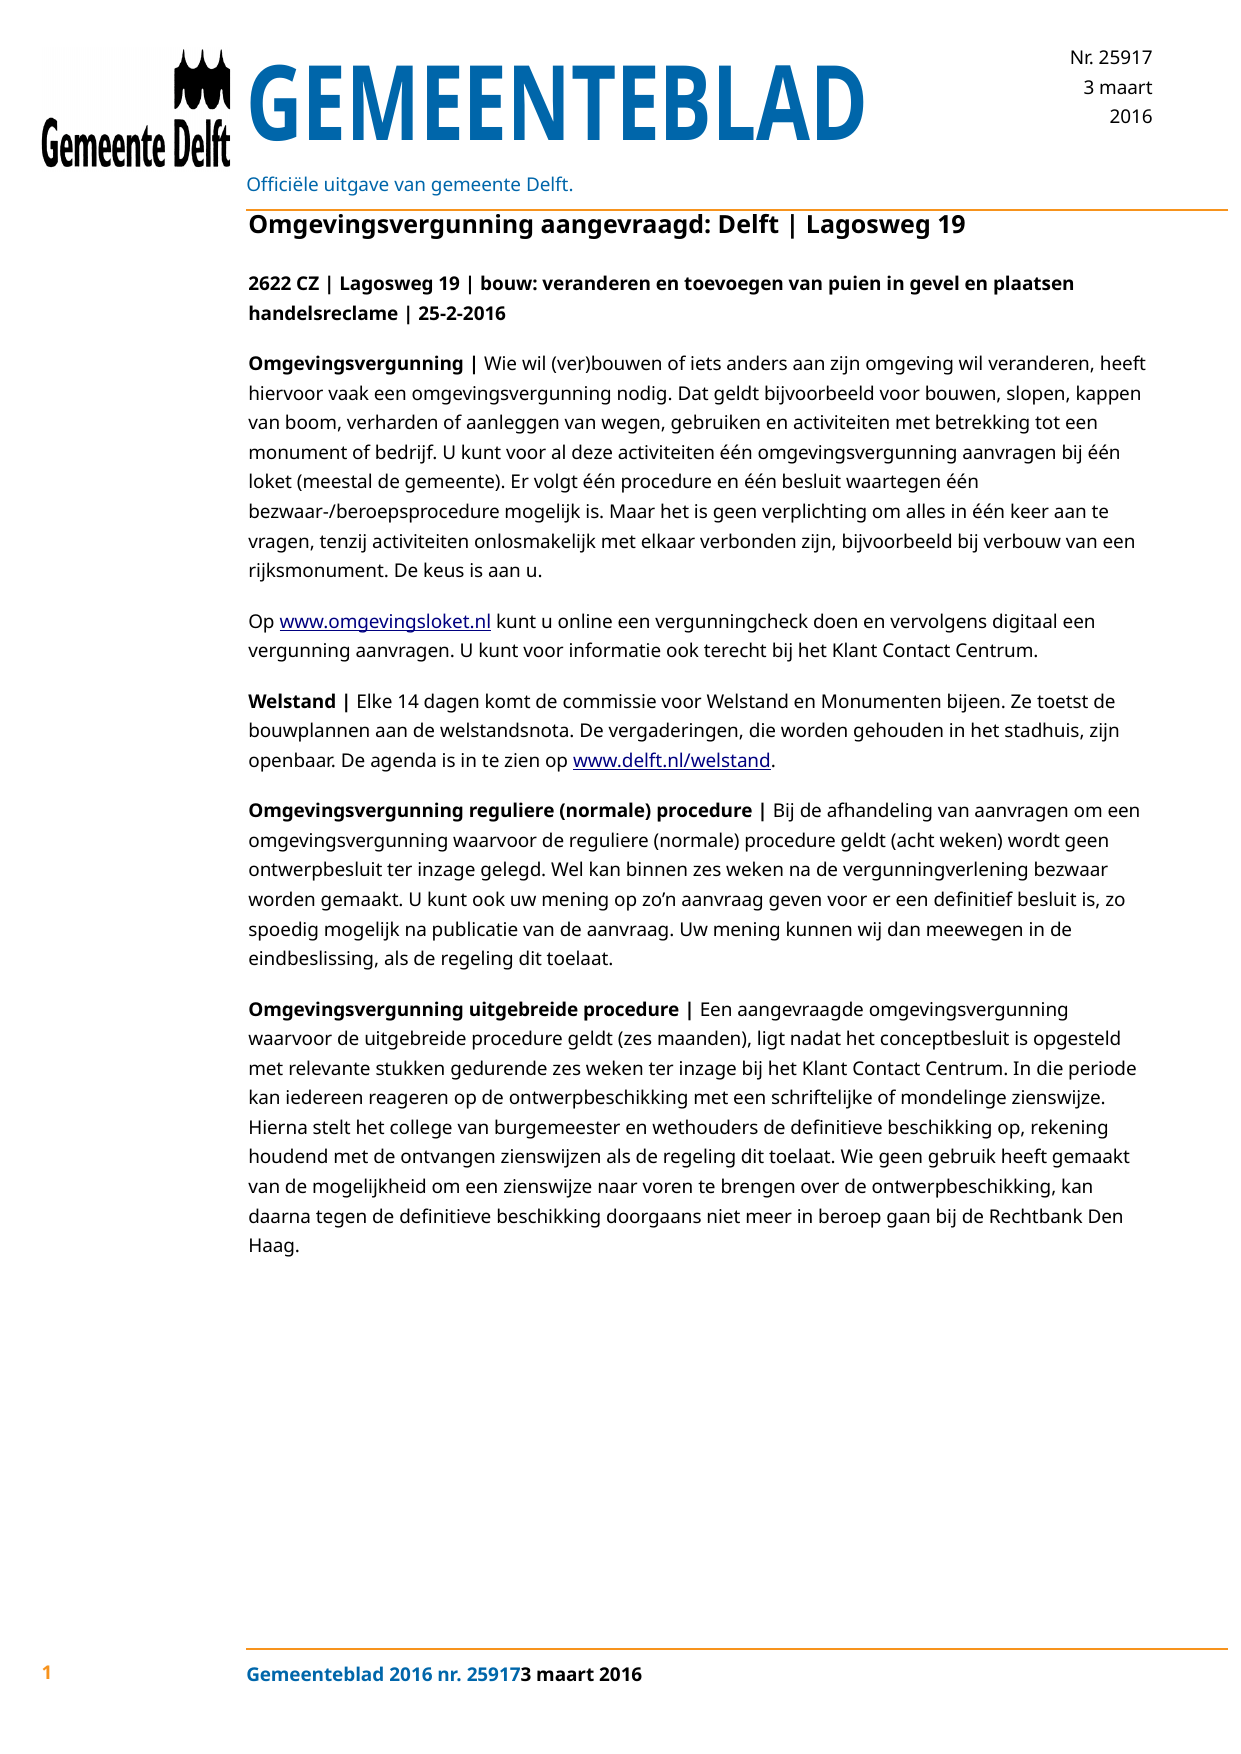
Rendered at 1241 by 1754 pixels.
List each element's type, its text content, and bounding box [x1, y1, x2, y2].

text Omgevingsvergunning | Wie wil (ver)bouwen of iets anders aan zijn omgeving wil veranderen, heeft hiervoor vaak een omgevingsvergunning nodig. Dat geldt bijvoorbeeld voor bouwen, slopen, kappen van boom, verharden of aanleggen van wegen, gebruiken en activiteiten met betrekking tot een monument of bedrijf. U kunt voor al deze activiteiten één omgevingsvergunning aanvragen bij één loket (meestal de gemeente). Er volgt één procedure en één besluit waartegen één bezwaar-/beroepsprocedure mogelijk is. Maar het is geen verplichting om alles in één keer aan te vragen, tenzij activiteiten onlosmakelijk met elkaar verbonden zijn, bijvoorbeeld bij verbouw van een rijksmonument. De keus is aan u. [248, 350, 1152, 583]
text Welstand | Elke 14 dagen komt de commissie voor Welstand en Monumenten bijeen. Ze toetst de bouwplannen aan de welstandsnota. De vergaderingen, die worden gehouden in het stadhuis, zijn openbaar. De agenda is in te zien op www.delft.nl/welstand. [248, 688, 1152, 773]
text Omgevingsvergunning reguliere (normale) procedure | Bij de afhandeling van aanvragen om een omgevingsvergunning waarvoor de reguliere (normale) procedure geldt (acht weken) wordt geen ontwerpbesluit ter inzage gelegd. Wel kan binnen zes weken na de vergunningverlening bezwaar worden gemaakt. U kunt ook uw mening op zo’n aanvraag geven voor er een definitief besluit is, zo spoedig mogelijk na publicatie van de aanvraag. Uw mening kunnen wij dan meewegen in de eindbeslissing, als de regeling dit toelaat. [248, 797, 1152, 971]
text Omgevingsvergunning uitgebreide procedure | Een aangevraagde omgevingsvergunning waarvoor de uitgebreide procedure geldt (zes maanden), ligt nadat het conceptbesluit is opgesteld met relevante stukken gedurende zes weken ter inzage bij het Klant Contact Centrum. In die periode kan iedereen reageren op de ontwerpbeschikking met een schriftelijke of mondelinge zienswijze. Hierna stelt het college van burgemeester en wethouders de definitieve beschikking op, rekening houdend met de ontvangen zienswijzen als de regeling dit toelaat. Wie geen gebruik heeft gemaakt van de mogelijkheid om een zienswijze naar voren te brengen over de ontwerpbeschikking, kan daarna tegen de definitieve beschikking doorgaans niet meer in beroep gaan bij de Rechtbank Den Haag. [248, 996, 1152, 1258]
text 2622 CZ | Lagosweg 19 | bouw: veranderen en toevoegen van puien in gevel en plaatsen handelsreclame | 25-2-2016 [248, 270, 1152, 326]
text Omgevingsvergunning aangevraagd: Delft | Lagosweg 19 [248, 211, 1152, 241]
picture [41, 47, 231, 172]
text Op www.omgevingsloket.nl kunt u online een vergunningcheck doen en vervolgens digitaal een vergunning aanvragen. U kunt voor informatie ook terecht bij het Klant Contact Centrum. [248, 608, 1152, 663]
